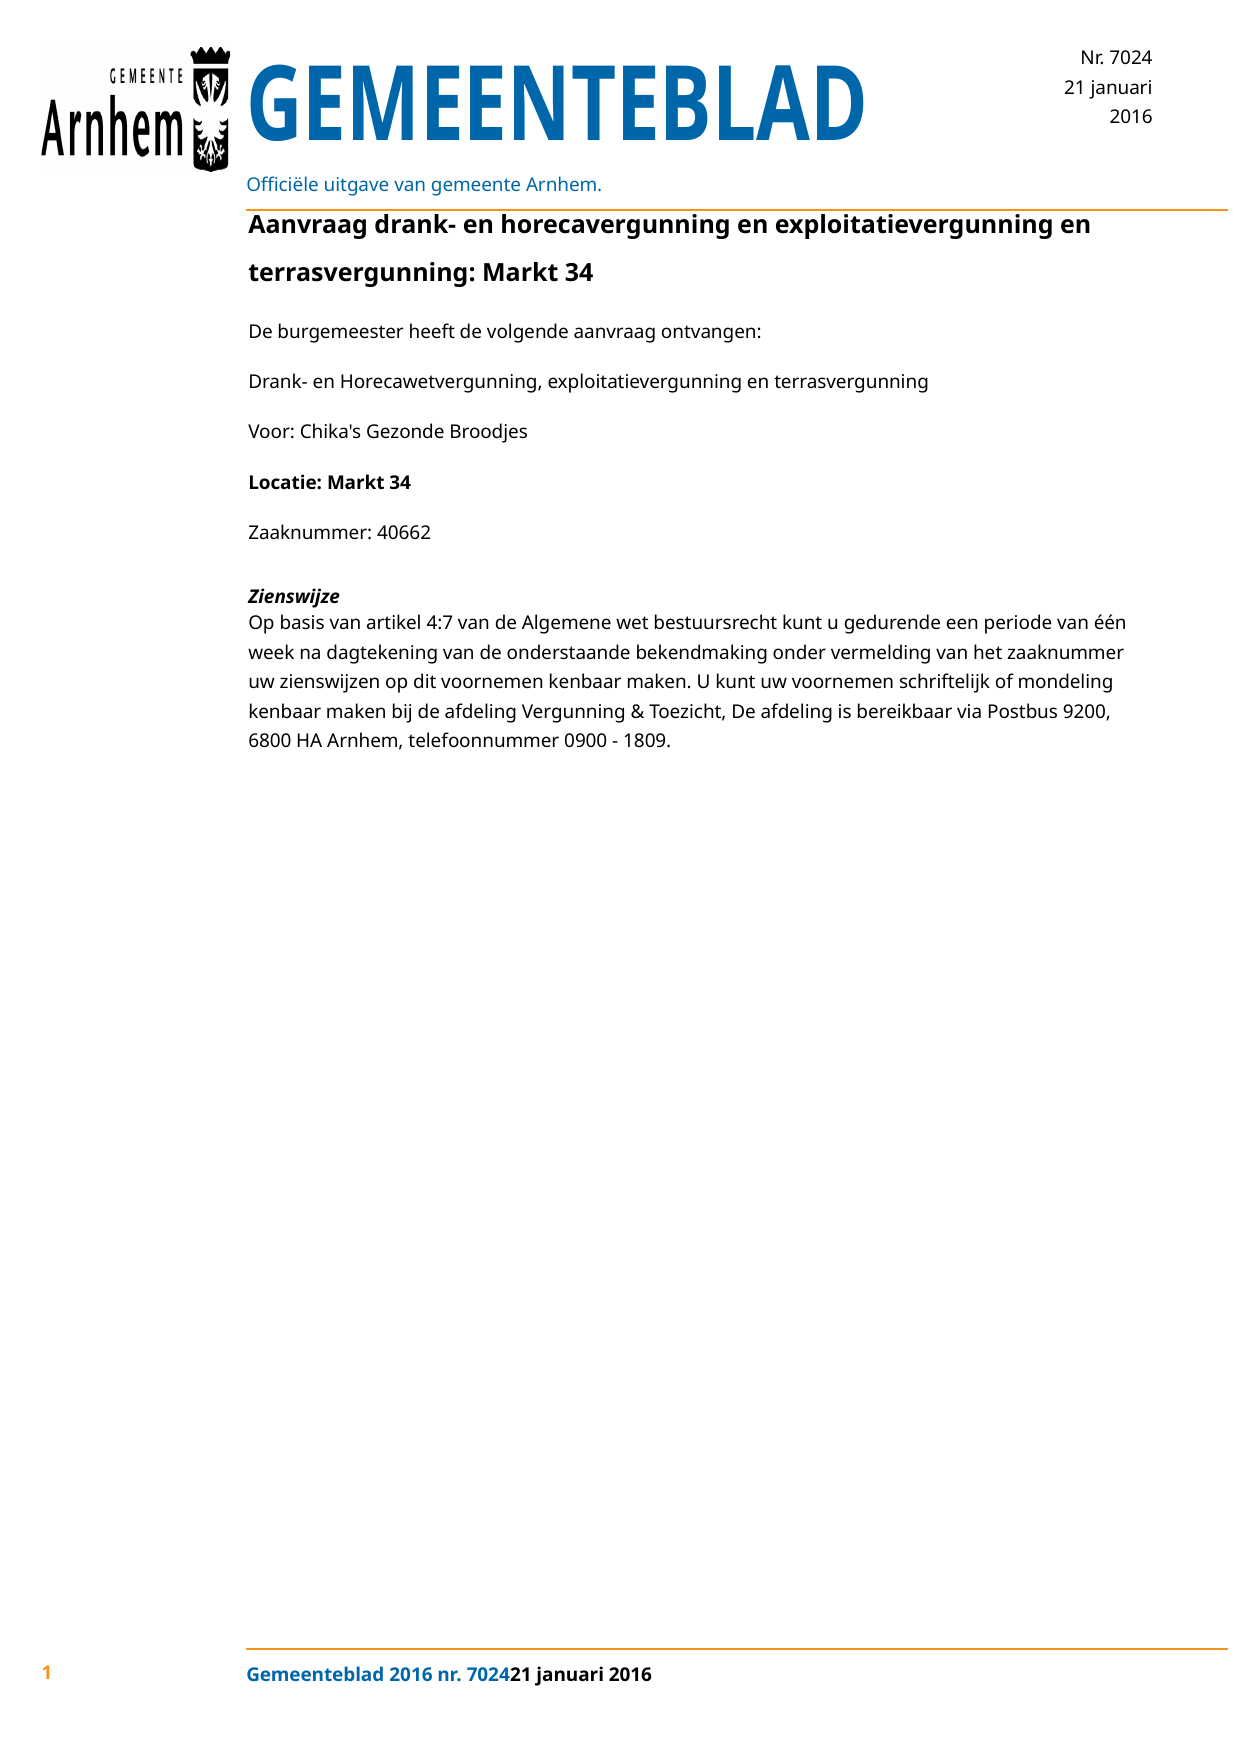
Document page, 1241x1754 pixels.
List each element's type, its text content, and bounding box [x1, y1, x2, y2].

text Locatie: Markt 34 [248, 469, 1152, 495]
text Drank- en Horecawetvergunning, exploitatievergunning en terrasvergunning [248, 368, 1152, 394]
text Zienswijze [248, 583, 1152, 609]
text Zaaknummer: 40662 [248, 519, 1152, 545]
text Op basis van artikel 4:7 van de Algemene wet bestuursrecht kunt u gedurende een periode van één week na dagtekening van de onderstaande bekendmaking onder vermelding van het zaaknummer uw zienswijzen op dit voornemen kenbaar maken. U kunt uw voornemen schriftelijk of mondeling kenbaar maken bij de afdeling Vergunning & Toezicht, De afdeling is bereikbaar via Postbus 9200, 6800 HA Arnhem, telefoonnummer 0900 - 1809. [248, 609, 1152, 753]
picture [41, 47, 231, 172]
text De burgemeester heeft de volgende aanvraag ontvangen: [248, 318, 1152, 344]
text Aanvraag drank- en horecavergunning en exploitatievergunning en terrasvergunning: Markt 34 [248, 211, 1152, 288]
text Voor: Chika's Gezonde Broodjes [248, 419, 1152, 444]
